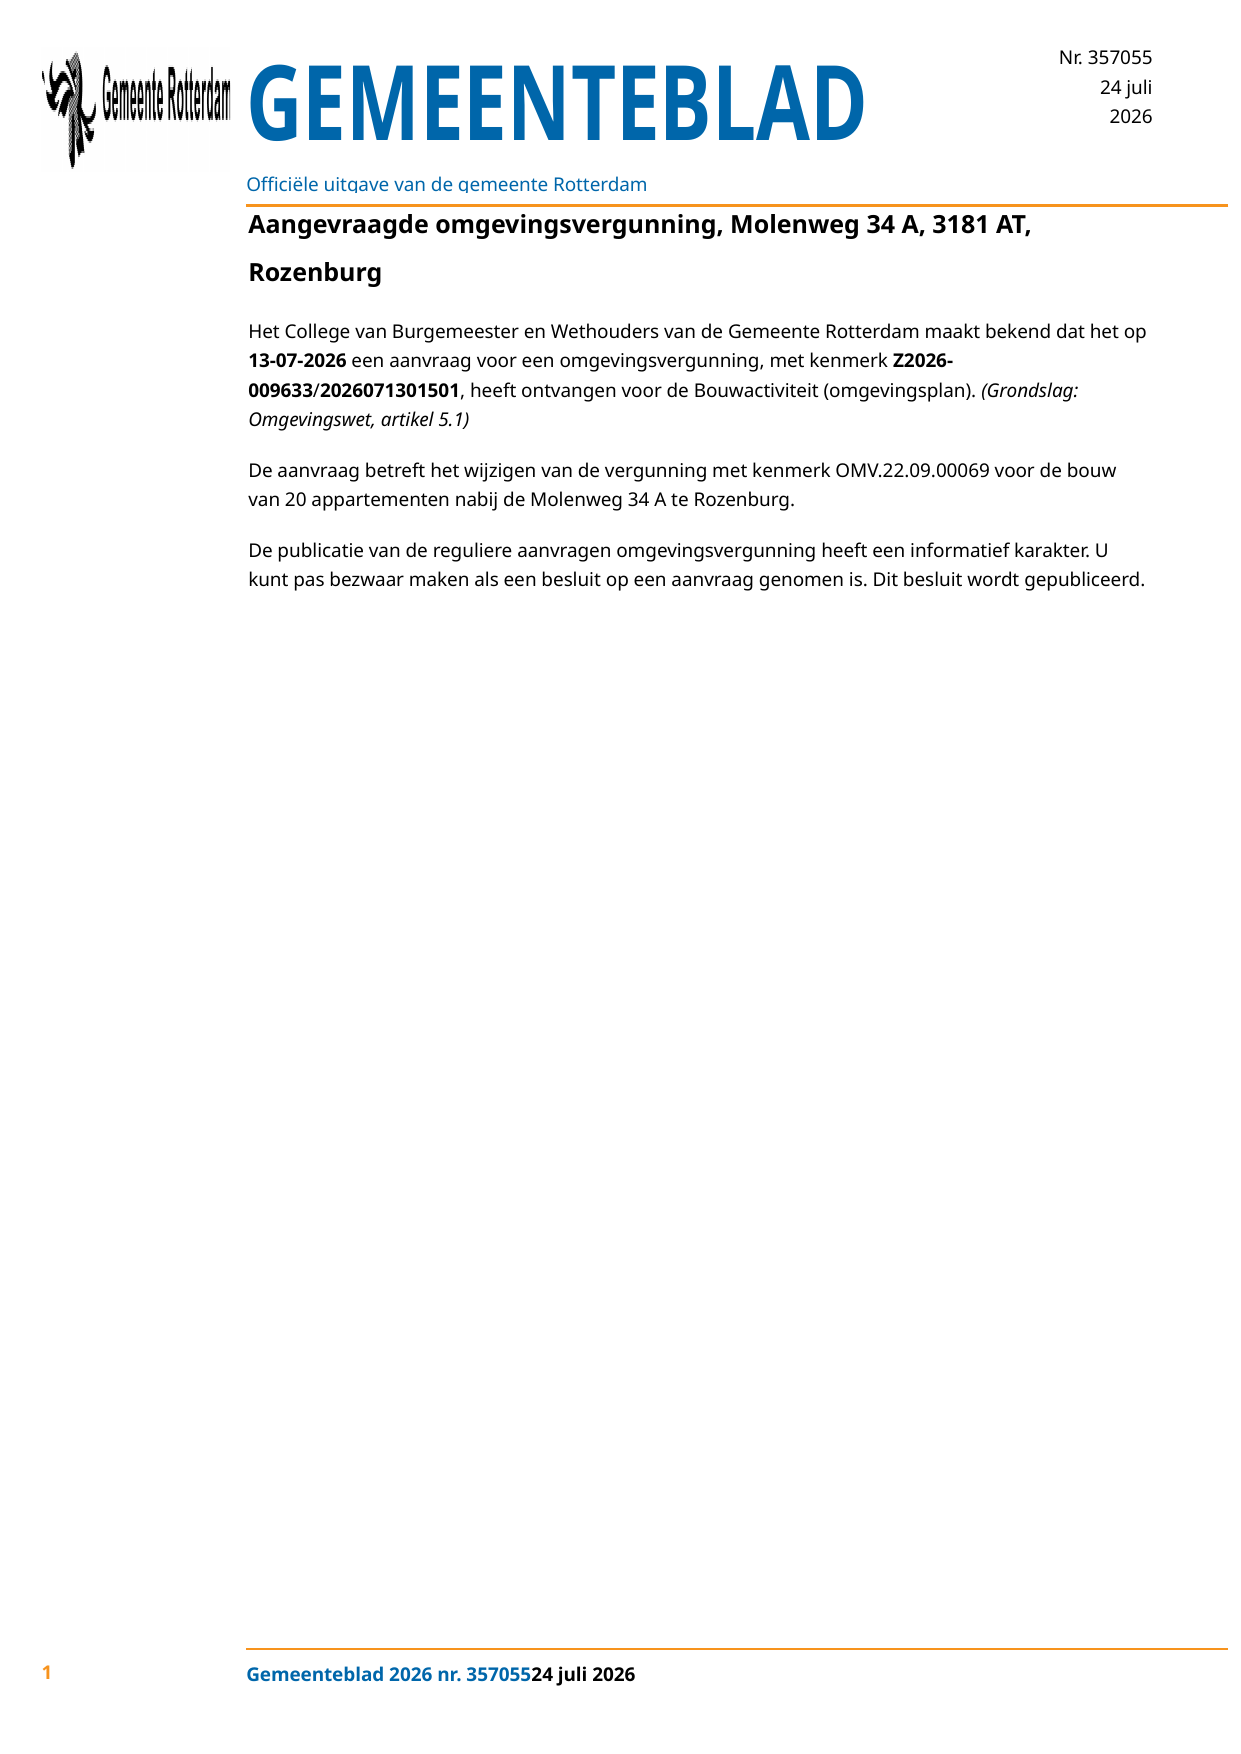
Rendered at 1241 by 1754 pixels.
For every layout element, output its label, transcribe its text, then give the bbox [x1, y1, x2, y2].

text De publicatie van de reguliere aanvragen omgevingsvergunning heeft een informatief karakter. U kunt pas bezwaar maken als een besluit op een aanvraag genomen is. Dit besluit wordt gepubliceerd. [248, 537, 1152, 592]
text De aanvraag betreft het wijzigen van de vergunning met kenmerk OMV.22.09.00069 voor de bouw van 20 appartementen nabij de Molenweg 34 A te Rozenburg. [248, 457, 1152, 512]
text Het College van Burgemeester en Wethouders van de Gemeente Rotterdam maakt bekend dat het op 13-07-2026 een aanvraag voor een omgevingsvergunning, met kenmerk Z2026-009633/2026071301501, heeft ontvangen voor de Bouwactiviteit (omgevingsplan). (Grondslag: Omgevingswet, artikel 5.1) [248, 318, 1152, 432]
text Aangevraagde omgevingsvergunning, Molenweg 34 A, 3181 AT, Rozenburg [248, 207, 1152, 288]
picture [41, 47, 231, 172]
